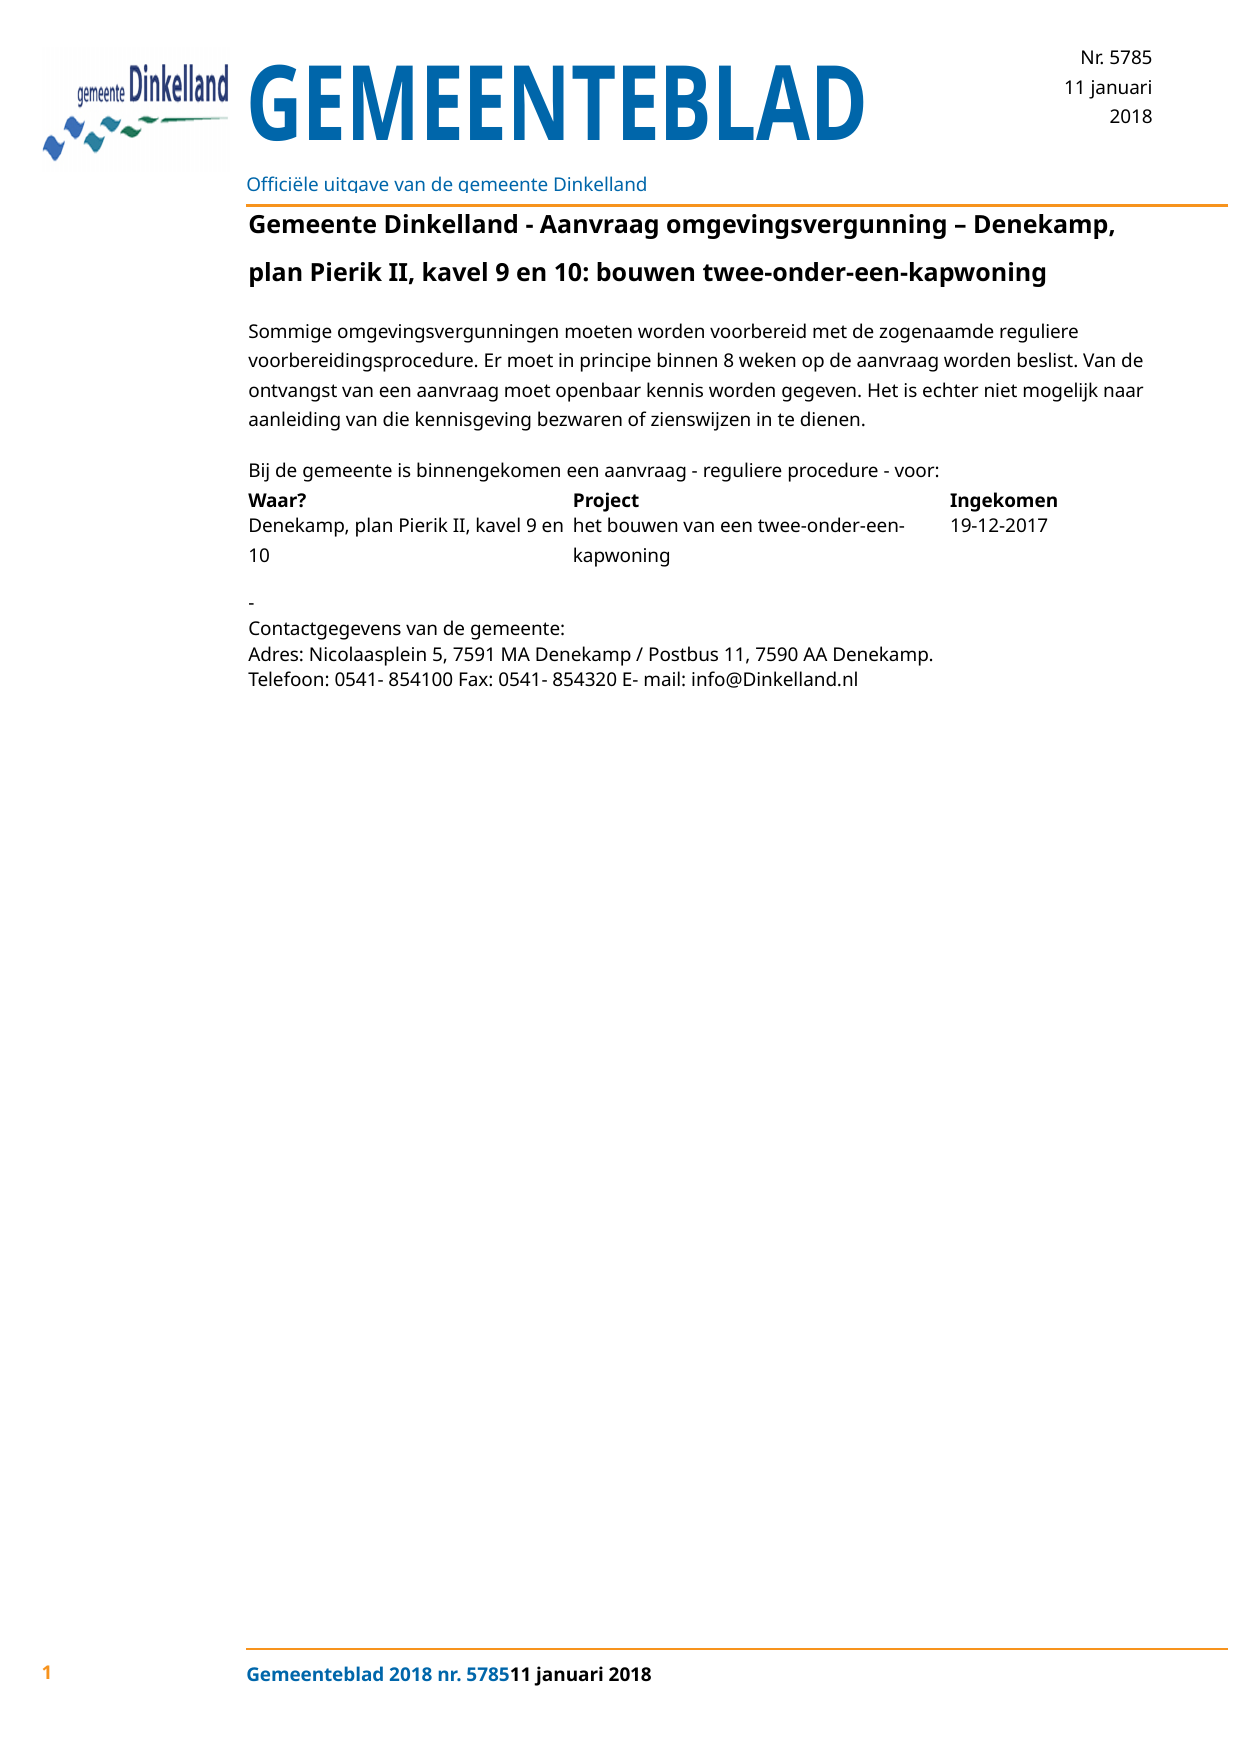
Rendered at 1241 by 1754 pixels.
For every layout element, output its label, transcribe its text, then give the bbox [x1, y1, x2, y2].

table_cell het bouwen van een twee-onder-een-kapwoning [573, 513, 950, 568]
table_cell Denekamp, plan Pierik II, kavel 9 en 10 [248, 513, 573, 568]
text Gemeente Dinkelland - Aanvraag omgevingsvergunning – Denekamp, plan Pierik II, kavel 9 en 10: bouwen twee-onder-een-kapwoning [248, 207, 1152, 288]
text Contactgegevens van de gemeente: [248, 615, 1152, 641]
table_header Ingekomen [950, 487, 1152, 512]
picture [41, 47, 231, 172]
text Telefoon: 0541- 854100 Fax: 0541- 854320 E- mail: info@Dinkelland.nl [248, 666, 1152, 692]
table_header Project [573, 487, 950, 512]
table_cell 19-12-2017 [950, 513, 1152, 568]
text Sommige omgevingsvergunningen moeten worden voorbereid met de zogenaamde reguliere voorbereidingsprocedure. Er moet in principe binnen 8 weken op de aanvraag worden beslist. Van de ontvangst van een aanvraag moet openbaar kennis worden gegeven. Het is echter niet mogelijk naar aanleiding van die kennisgeving bezwaren of zienswijzen in te dienen. [248, 318, 1152, 432]
text Bij de gemeente is binnengekomen een aanvraag - reguliere procedure - voor: [248, 457, 1152, 483]
table_header Waar? [248, 487, 573, 512]
text - [248, 589, 1152, 615]
text Adres: Nicolaasplein 5, 7591 MA Denekamp / Postbus 11, 7590 AA Denekamp. [248, 641, 1152, 666]
